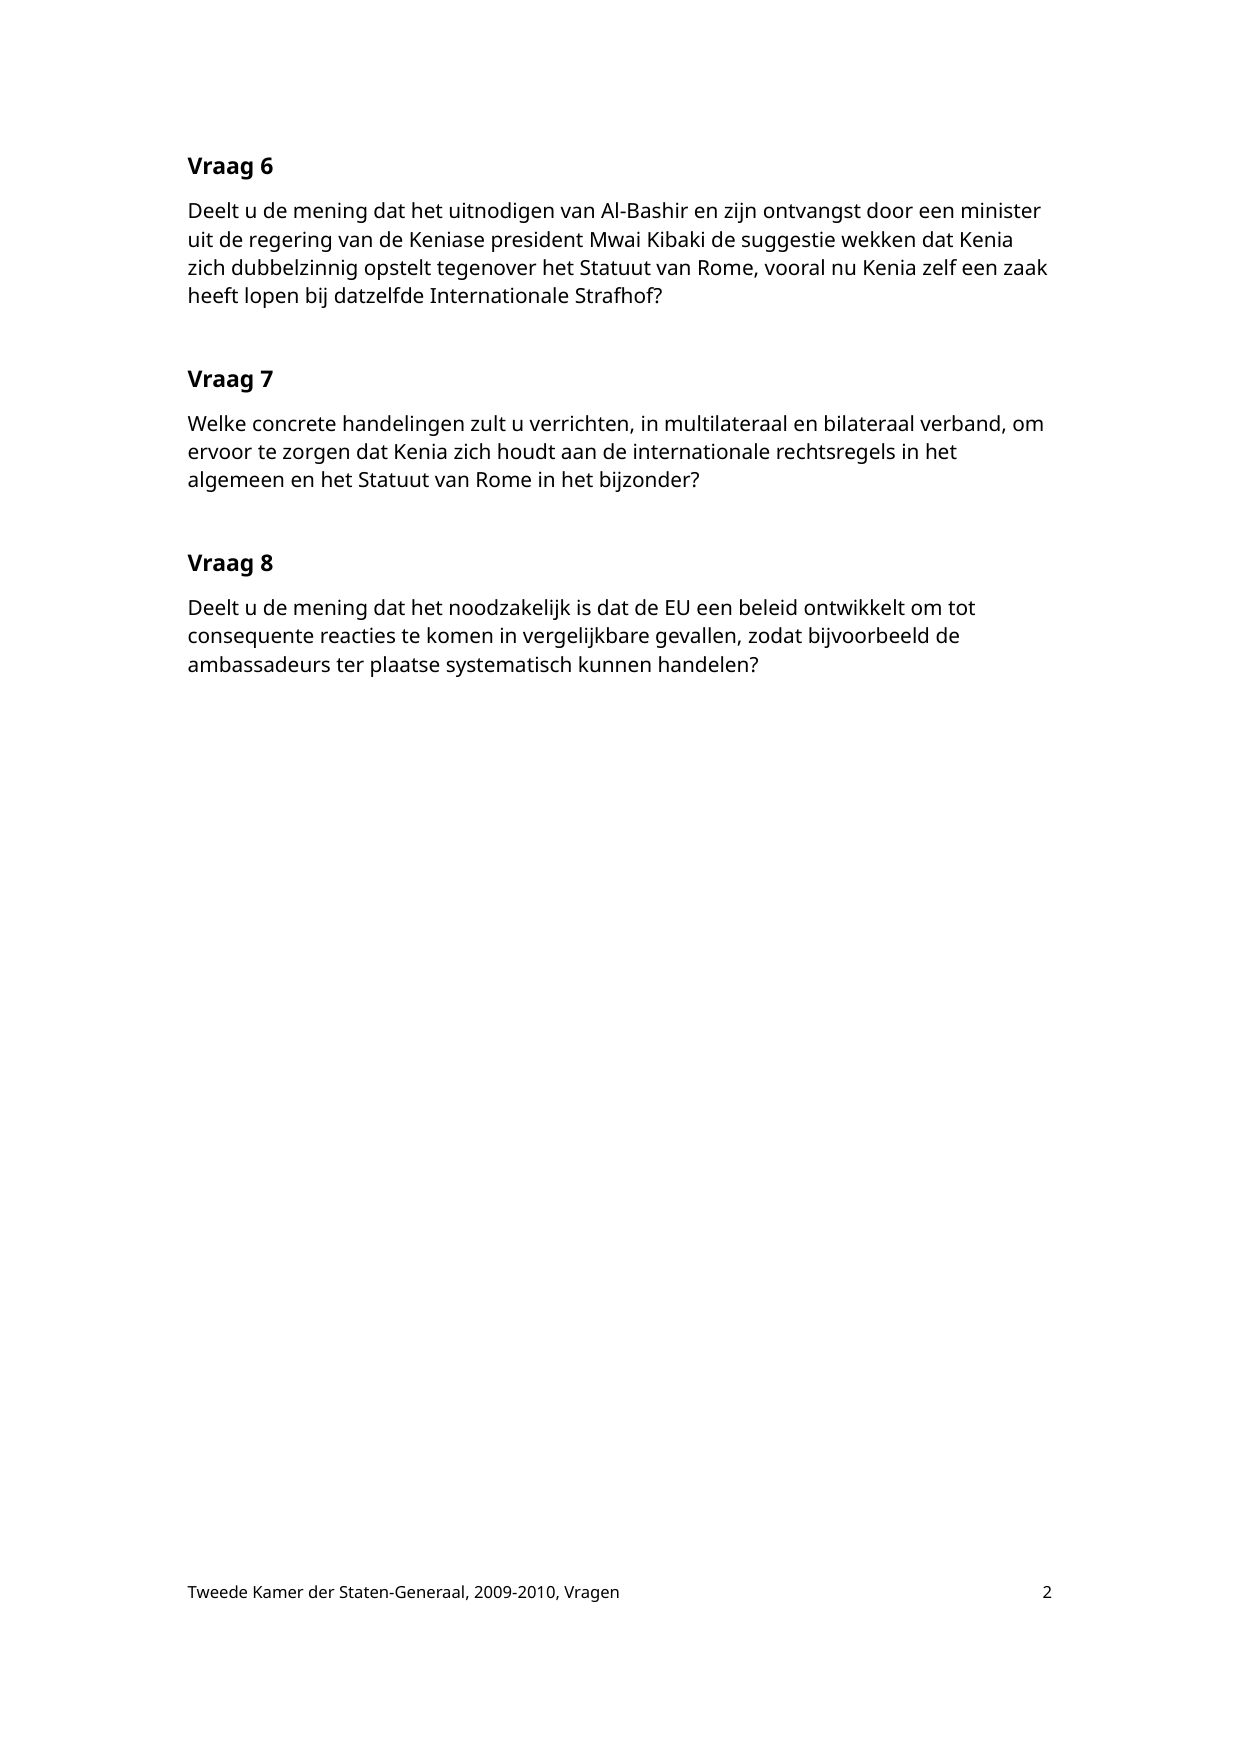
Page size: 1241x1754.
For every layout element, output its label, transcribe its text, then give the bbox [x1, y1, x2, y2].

subtitle Vraag 8 [187, 547, 1053, 578]
text Deelt u de mening dat het noodzakelijk is dat de EU een beleid ontwikkelt om tot consequente reacties te komen in vergelijkbare gevallen, zodat bijvoorbeeld de ambassadeurs ter plaatse systematisch kunnen handelen? [187, 593, 1053, 678]
text Deelt u de mening dat het uitnodigen van Al-Bashir en zijn ontvangst door een minister uit de regering van de Keniase president Mwai Kibaki de suggestie wekken dat Kenia zich dubbelzinnig opstelt tegenover het Statuut van Rome, vooral nu Kenia zelf een zaak heeft lopen bij datzelfde Internationale Strafhof? [187, 196, 1053, 310]
text Welke concrete handelingen zult u verrichten, in multilateraal en bilateraal verband, om ervoor te zorgen dat Kenia zich houdt aan de internationale rechtsregels in het algemeen en het Statuut van Rome in het bijzonder? [187, 409, 1053, 494]
subtitle Vraag 7 [187, 362, 1053, 394]
subtitle Vraag 6 [187, 150, 1053, 181]
